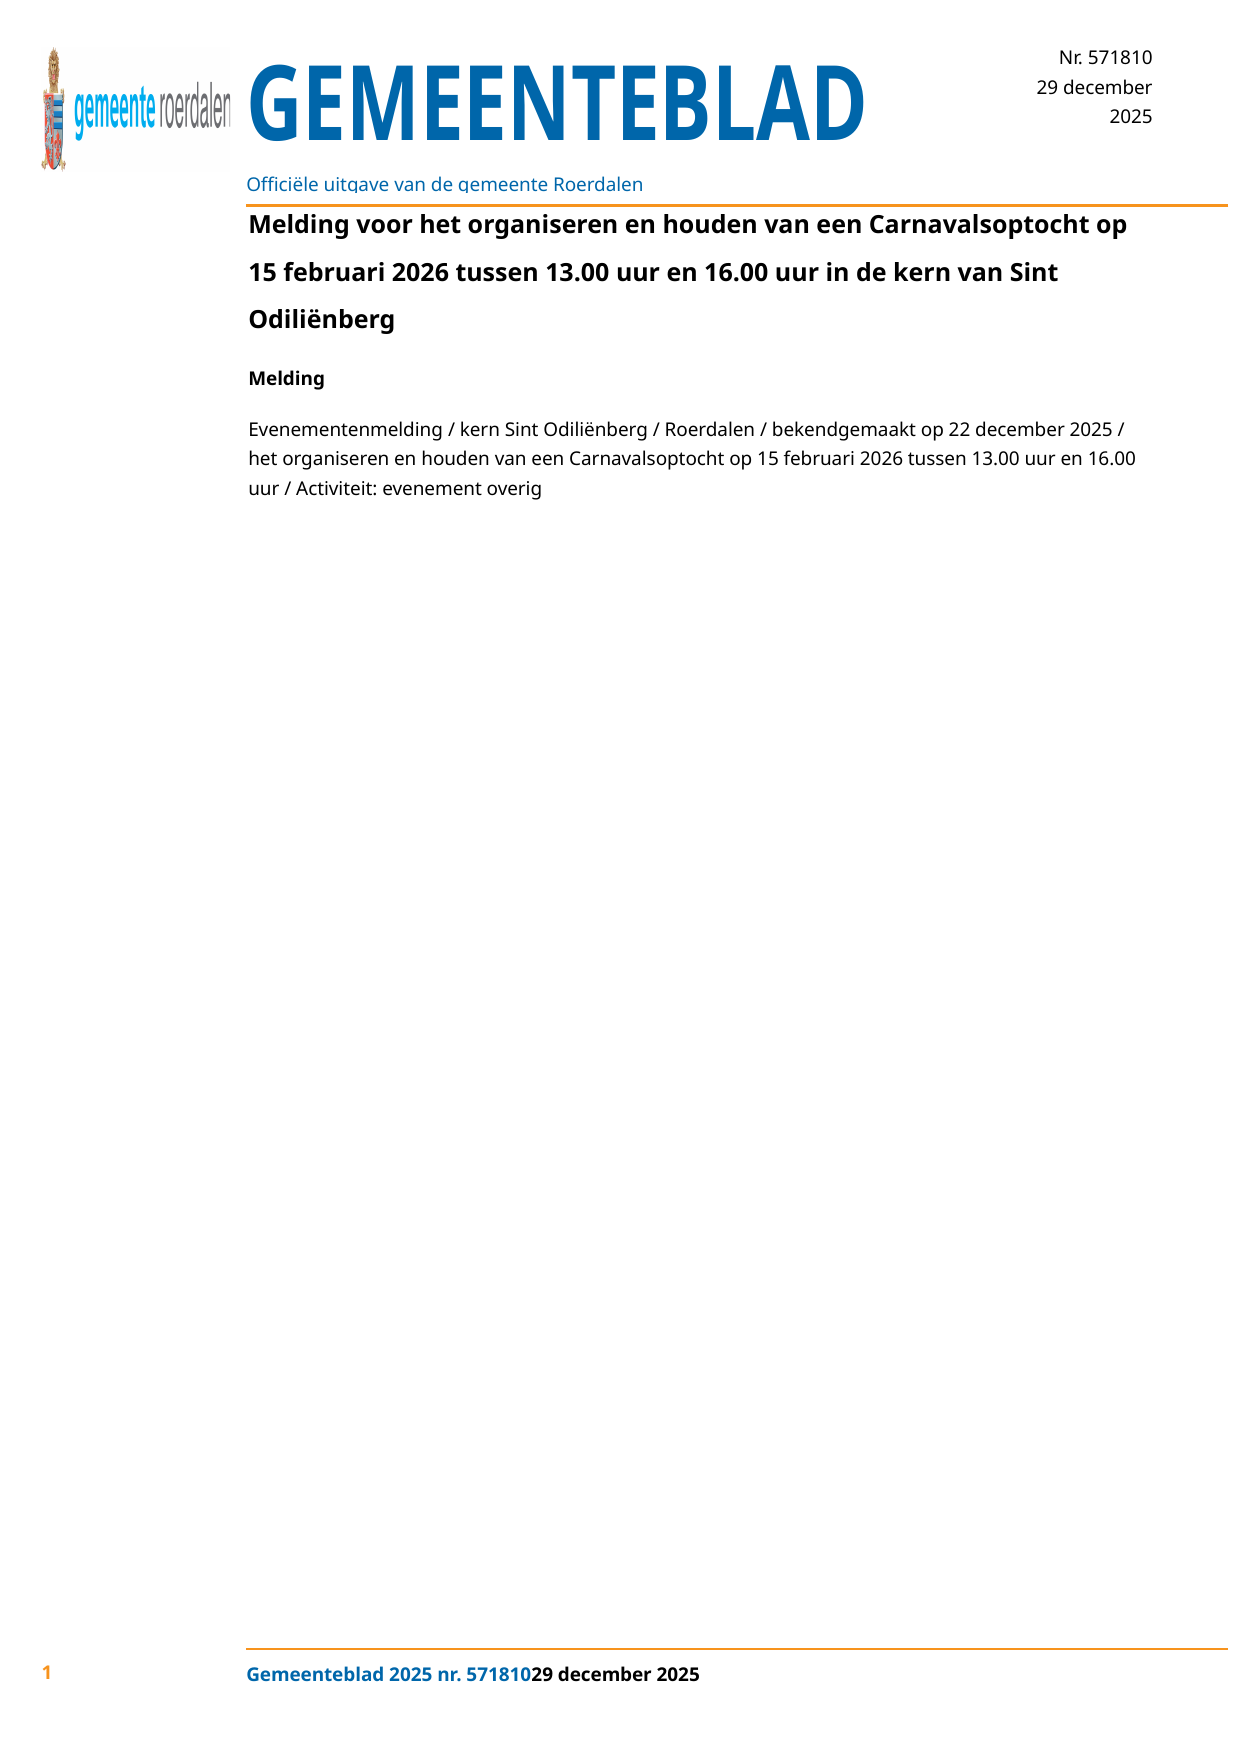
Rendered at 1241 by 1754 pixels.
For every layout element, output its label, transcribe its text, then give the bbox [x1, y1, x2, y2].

text Evenementenmelding / kern Sint Odiliënberg / Roerdalen / bekendgemaakt op 22 december 2025 / het organiseren en houden van een Carnavalsoptocht op 15 februari 2026 tussen 13.00 uur en 16.00 uur / Activiteit: evenement overig [248, 416, 1152, 501]
picture [41, 47, 231, 172]
text Melding voor het organiseren en houden van een Carnavalsoptocht op 15 februari 2026 tussen 13.00 uur en 16.00 uur in de kern van Sint Odiliënberg [248, 207, 1152, 336]
text Melding [248, 366, 1152, 391]
